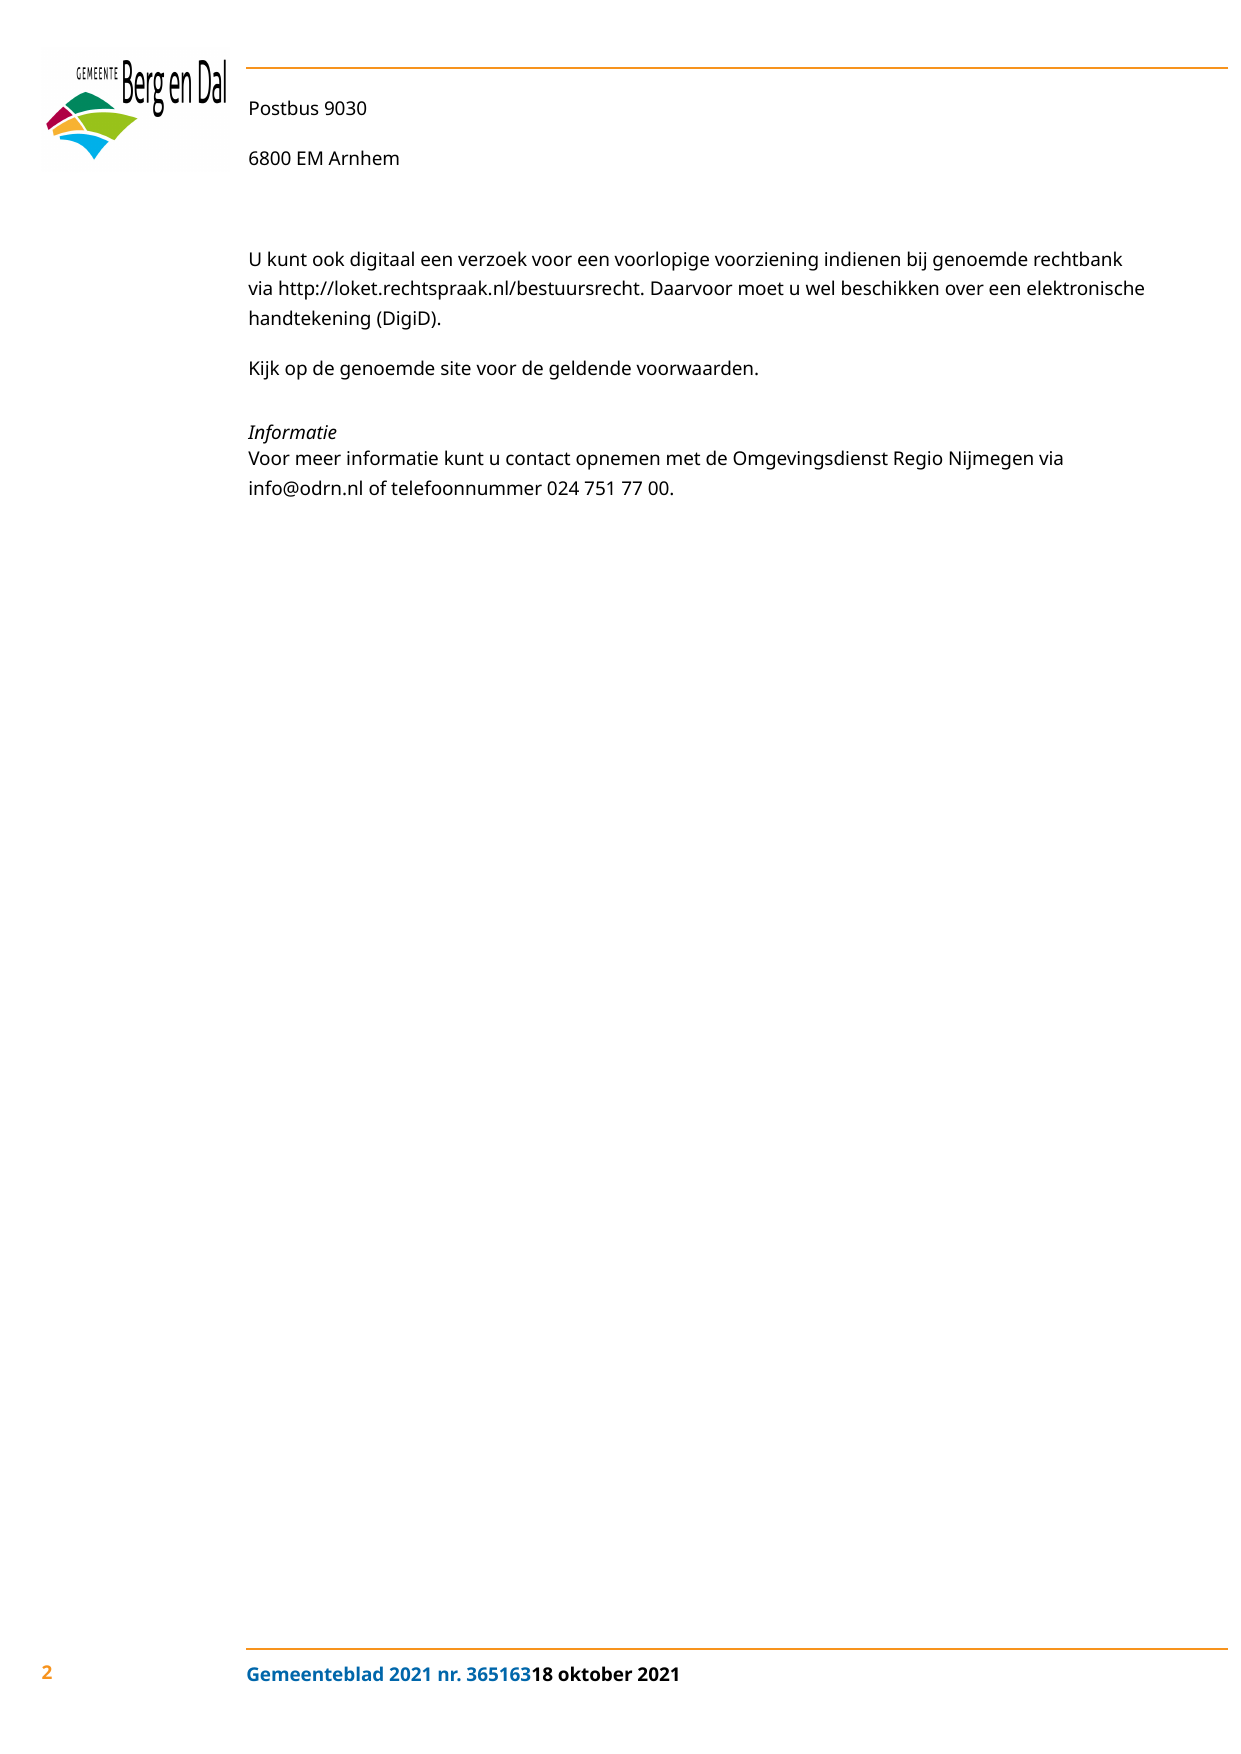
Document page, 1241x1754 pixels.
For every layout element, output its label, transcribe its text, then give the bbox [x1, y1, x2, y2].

picture [41, 47, 231, 172]
text 6800 EM Arnhem [248, 145, 1152, 171]
text Postbus 9030 [248, 95, 1152, 121]
text Voor meer informatie kunt u contact opnemen met de Omgevingsdienst Regio Nijmegen via info@odrn.nl of telefoonnummer 024 751 77 00. [248, 445, 1152, 501]
text U kunt ook digitaal een verzoek voor een voorlopige voorziening indienen bij genoemde rechtbank via http://loket.rechtspraak.nl/bestuursrecht. Daarvoor moet u wel beschikken over een elektronische handtekening (DigiD). [248, 246, 1152, 331]
text Kijk op de genoemde site voor de geldende voorwaarden. [248, 356, 1152, 381]
text Informatie [248, 419, 1152, 445]
